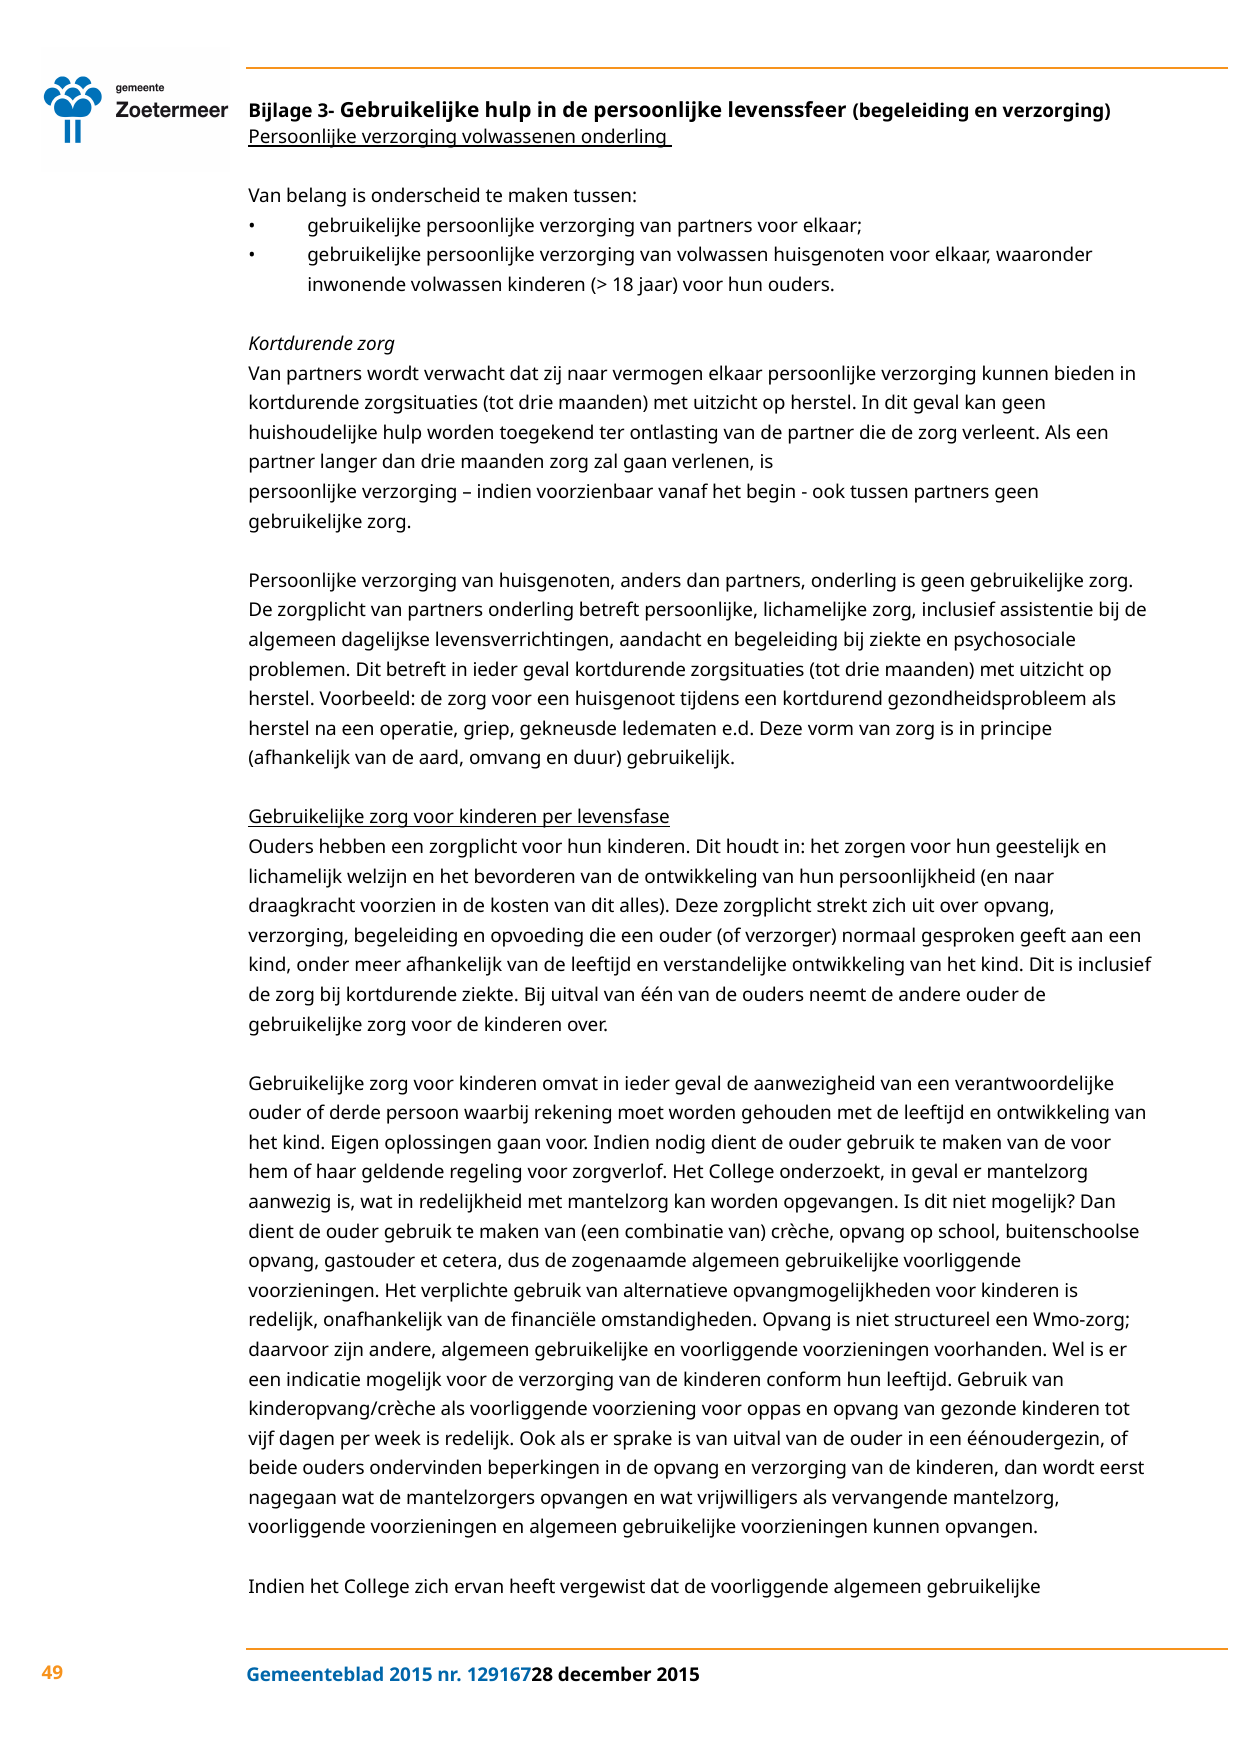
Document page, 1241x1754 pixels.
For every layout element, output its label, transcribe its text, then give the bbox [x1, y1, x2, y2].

list gebruikelijke persoonlijke verzorging van partners voor elkaar; [248, 212, 1152, 238]
text Bijlage 3- Gebruikelijke hulp in de persoonlijke levenssfeer (begeleiding en verzorging) [248, 95, 1152, 123]
text Persoonlijke verzorging van huisgenoten, anders dan partners, onderling is geen gebruikelijke zorg. De zorgplicht van partners onderling betreft persoonlijke, lichamelijke zorg, inclusief assistentie bij de algemeen dagelijkse levensverrichtingen, aandacht en begeleiding bij ziekte en psychosociale problemen. Dit betreft in ieder geval kortdurende zorgsituaties (tot drie maanden) met uitzicht op herstel. Voorbeeld: de zorg voor een huisgenoot tijdens een kortdurend gezondheidsprobleem als herstel na een operatie, griep, gekneusde ledematen e.d. Deze vorm van zorg is in principe (afhankelijk van de aard, omvang en duur) gebruikelijk. [248, 567, 1152, 770]
text Van partners wordt verwacht dat zij naar vermogen elkaar persoonlijke verzorging kunnen bieden in kortdurende zorgsituaties (tot drie maanden) met uitzicht op herstel. In dit geval kan geen huishoudelijke hulp worden toegekend ter ontlasting van de partner die de zorg verleent. Als een partner langer dan drie maanden zorg zal gaan verlenen, is [248, 360, 1152, 474]
picture [41, 47, 231, 172]
text Persoonlijke verzorging volwassenen onderling [248, 123, 1152, 149]
list gebruikelijke persoonlijke verzorging van volwassen huisgenoten voor elkaar, waaronder inwonende volwassen kinderen (> 18 jaar) voor hun ouders. [248, 242, 1152, 297]
text persoonlijke verzorging – indien voorzienbaar vanaf het begin - ook tussen partners geen gebruikelijke zorg. [248, 478, 1152, 534]
text Gebruikelijke zorg voor kinderen omvat in ieder geval de aanwezigheid van een verantwoordelijke ouder of derde persoon waarbij rekening moet worden gehouden met de leeftijd en ontwikkeling van het kind. Eigen oplossingen gaan voor. Indien nodig dient de ouder gebruik te maken van de voor hem of haar geldende regeling voor zorgverlof. Het College onderzoekt, in geval er mantelzorg aanwezig is, wat in redelijkheid met mantelzorg kan worden opgevangen. Is dit niet mogelijk? Dan dient de ouder gebruik te maken van (een combinatie van) crèche, opvang op school, buitenschoolse opvang, gastouder et cetera, dus de zogenaamde algemeen gebruikelijke voorliggende voorzieningen. Het verplichte gebruik van alternatieve opvangmogelijkheden voor kinderen is redelijk, onafhankelijk van de financiële omstandigheden. Opvang is niet structureel een Wmo-zorg; daarvoor zijn andere, algemeen gebruikelijke en voorliggende voorzieningen voorhanden. Wel is er een indicatie mogelijk voor de verzorging van de kinderen conform hun leeftijd. Gebruik van kinderopvang/crèche als voorliggende voorziening voor oppas en opvang van gezonde kinderen tot vijf dagen per week is redelijk. Ook als er sprake is van uitval van de ouder in een éénoudergezin, of beide ouders ondervinden beperkingen in de opvang en verzorging van de kinderen, dan wordt eerst nagegaan wat de mantelzorgers opvangen en wat vrijwilligers als vervangende mantelzorg, voorliggende voorzieningen en algemeen gebruikelijke voorzieningen kunnen opvangen. [248, 1070, 1152, 1539]
text Ouders hebben een zorgplicht voor hun kinderen. Dit houdt in: het zorgen voor hun geestelijk en lichamelijk welzijn en het bevorderen van de ontwikkeling van hun persoonlijkheid (en naar draagkracht voorzien in de kosten van dit alles). Deze zorgplicht strekt zich uit over opvang, verzorging, begeleiding en opvoeding die een ouder (of verzorger) normaal gesproken geeft aan een kind, onder meer afhankelijk van de leeftijd en verstandelijke ontwikkeling van het kind. Dit is inclusief de zorg bij kortdurende ziekte. Bij uitval van één van de ouders neemt de andere ouder de gebruikelijke zorg voor de kinderen over. [248, 833, 1152, 1037]
text Kortdurende zorg [248, 330, 1152, 356]
text Van belang is onderscheid te maken tussen: [248, 182, 1152, 208]
text Gebruikelijke zorg voor kinderen per levensfase [248, 804, 1152, 829]
text Indien het College zich ervan heeft vergewist dat de voorliggende algemeen gebruikelijke [248, 1573, 1152, 1599]
